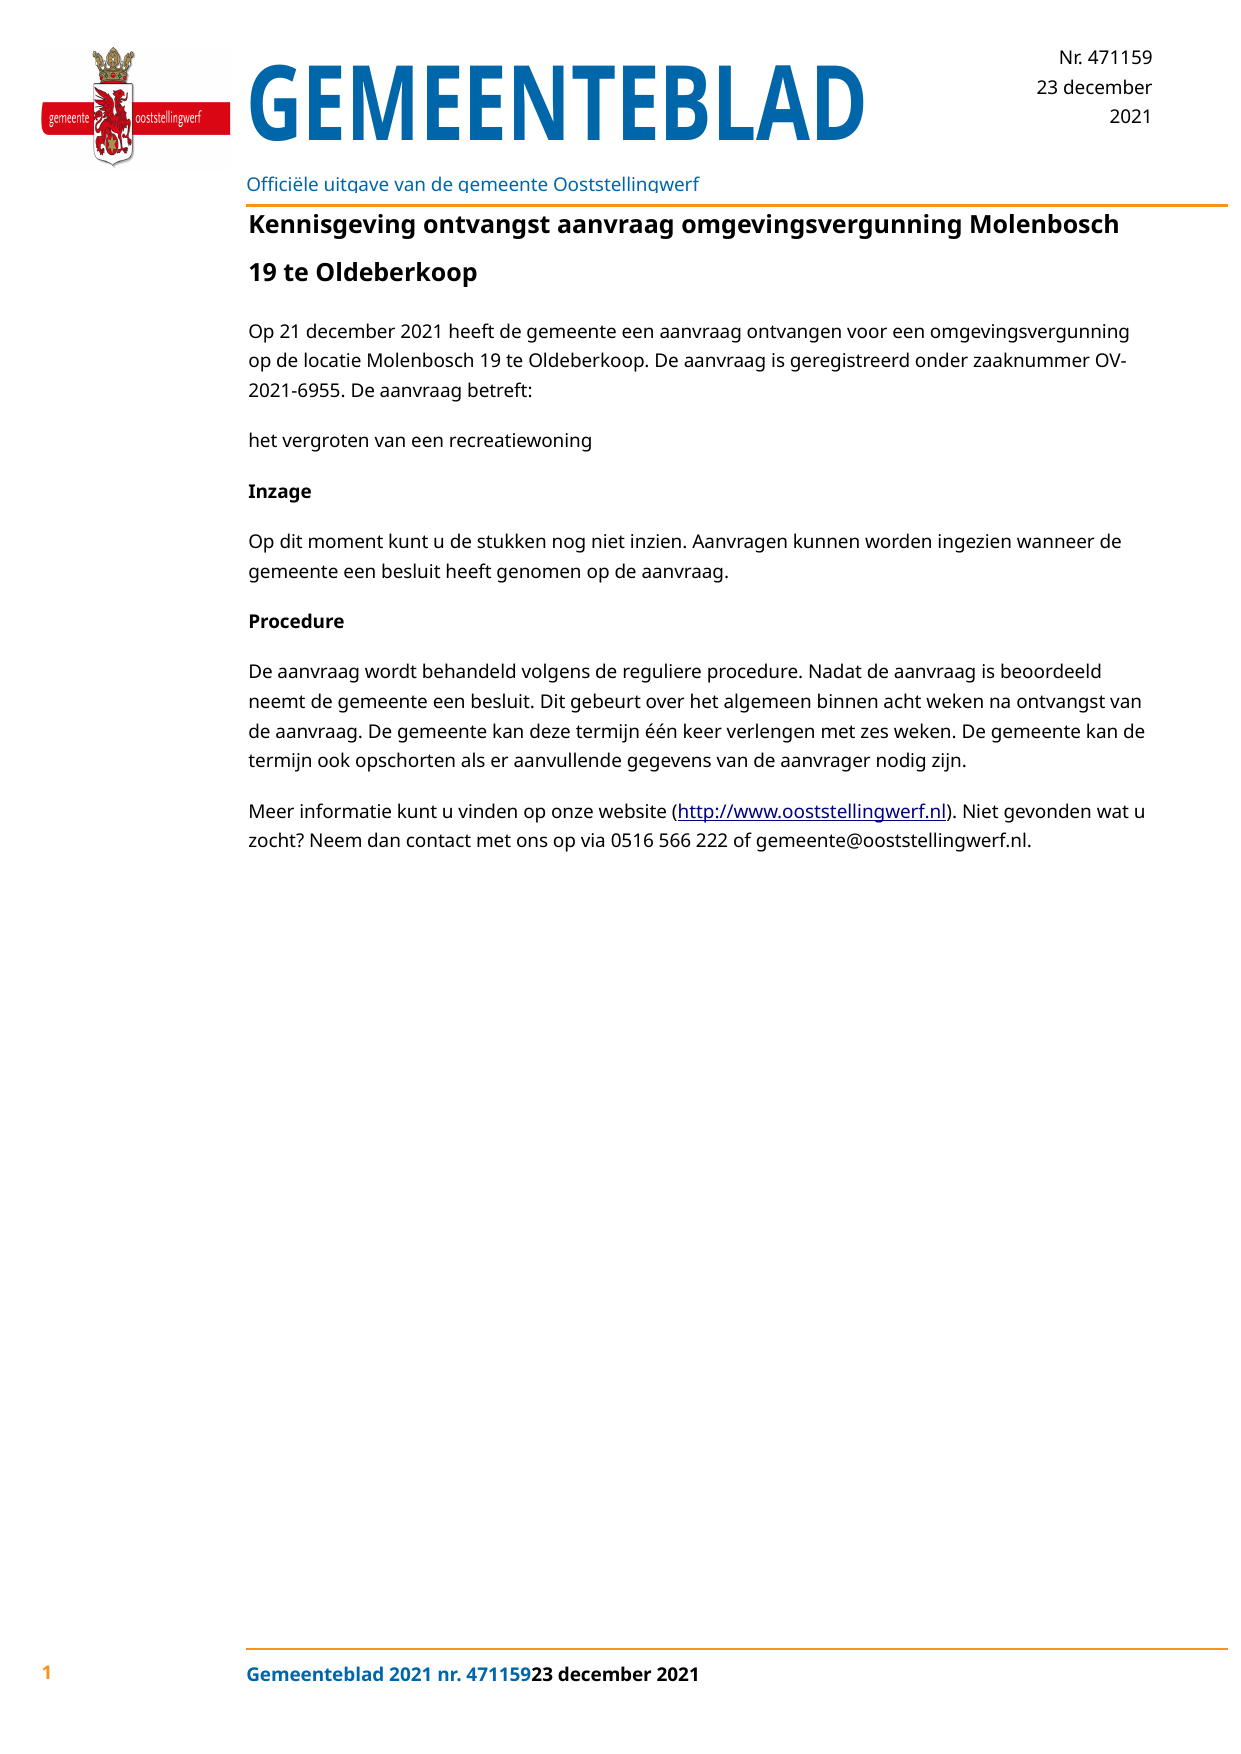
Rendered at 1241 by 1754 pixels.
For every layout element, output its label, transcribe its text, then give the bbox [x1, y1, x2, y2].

text Op dit moment kunt u de stukken nog niet inzien. Aanvragen kunnen worden ingezien wanneer de gemeente een besluit heeft genomen op de aanvraag. [248, 528, 1152, 584]
text De aanvraag wordt behandeld volgens de reguliere procedure. Nadat de aanvraag is beoordeeld neemt de gemeente een besluit. Dit gebeurt over het algemeen binnen acht weken na ontvangst van de aanvraag. De gemeente kan deze termijn één keer verlengen met zes weken. De gemeente kan de termijn ook opschorten als er aanvullende gegevens van de aanvrager nodig zijn. [248, 659, 1152, 773]
text Meer informatie kunt u vinden op onze website (http://www.ooststellingwerf.nl). Niet gevonden wat u zocht? Neem dan contact met ons op via 0516 566 222 of gemeente@ooststellingwerf.nl. [248, 798, 1152, 853]
text Inzage [248, 478, 1152, 504]
text Op 21 december 2021 heeft de gemeente een aanvraag ontvangen voor een omgevingsvergunning op de locatie Molenbosch 19 te Oldeberkoop. De aanvraag is geregistreerd onder zaaknummer OV-2021-6955. De aanvraag betreft: [248, 318, 1152, 403]
text Kennisgeving ontvangst aanvraag omgevingsvergunning Molenbosch 19 te Oldeberkoop [248, 207, 1152, 288]
text het vergroten van een recreatiewoning [248, 427, 1152, 453]
picture [41, 47, 231, 172]
text Procedure [248, 608, 1152, 634]
